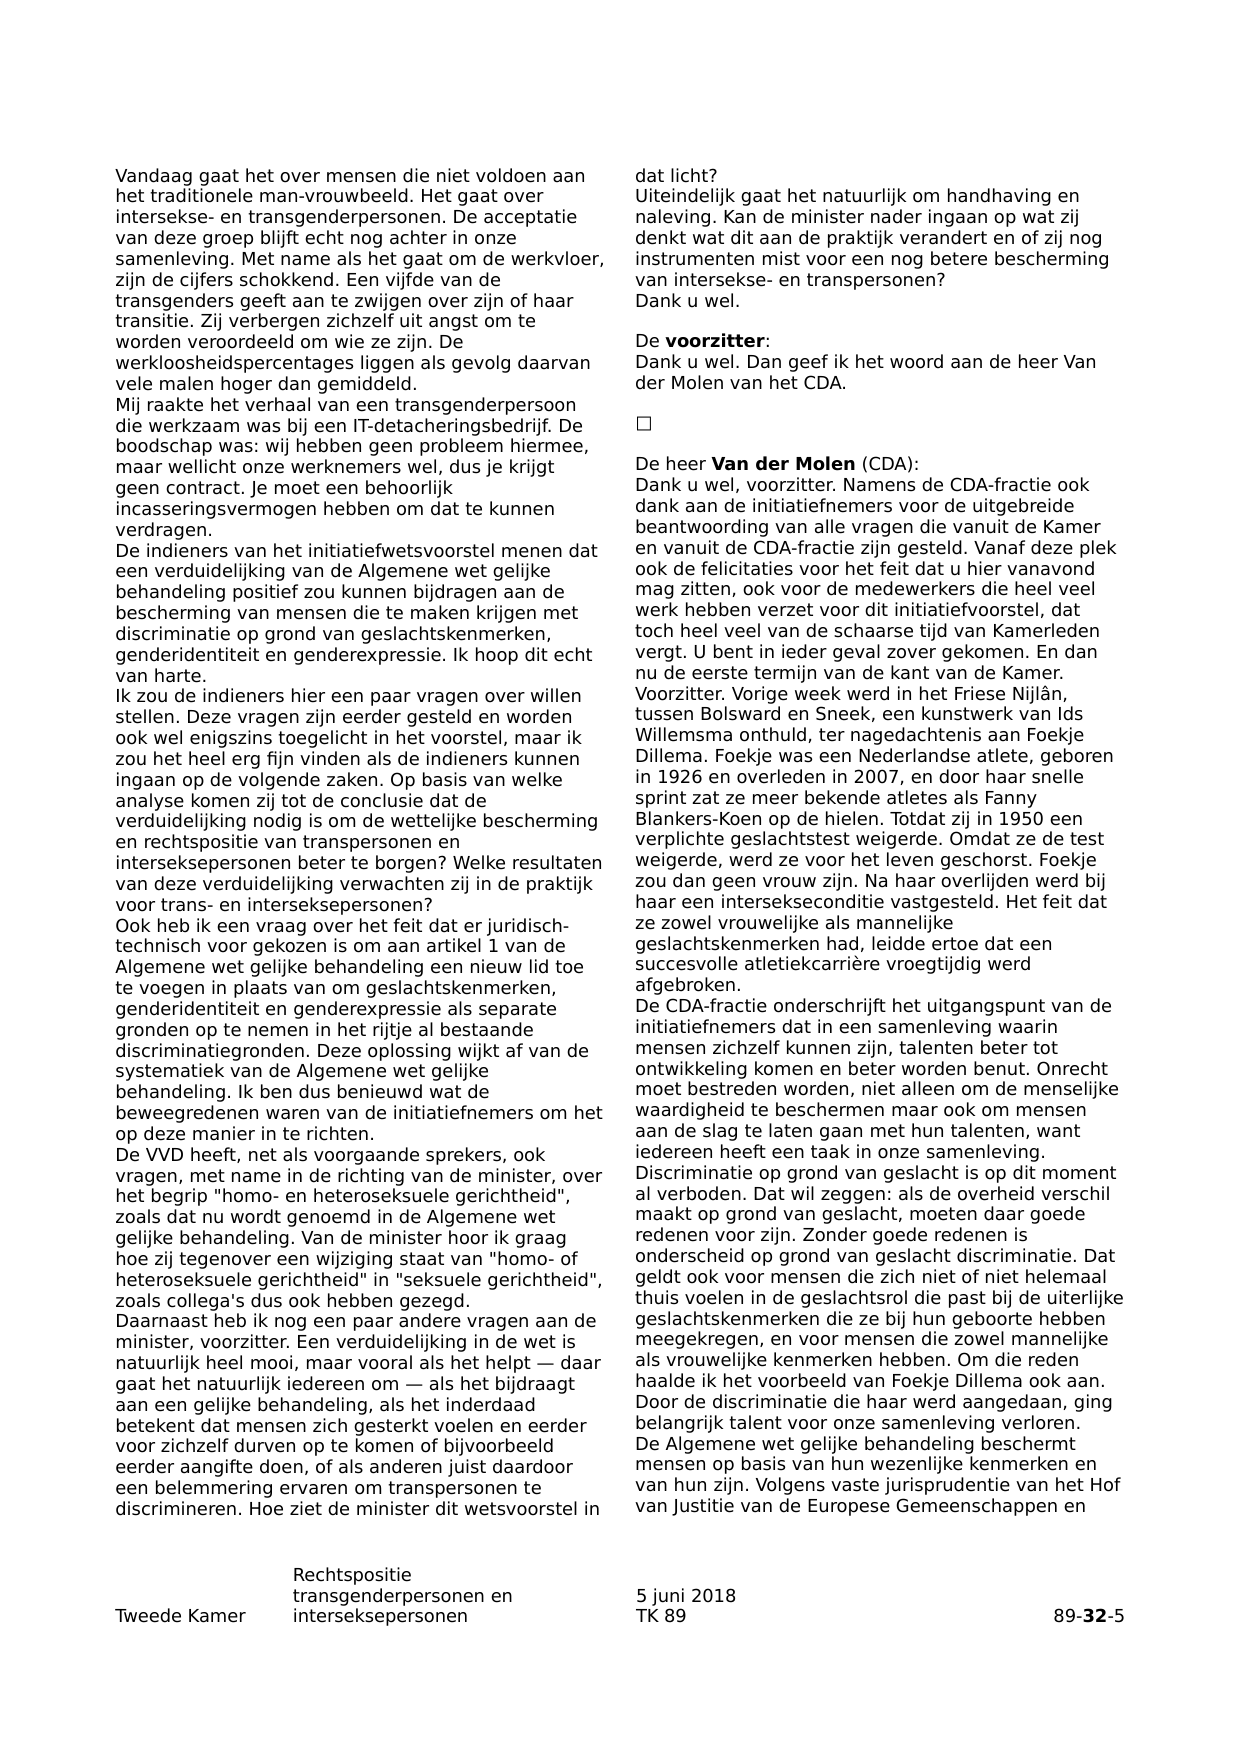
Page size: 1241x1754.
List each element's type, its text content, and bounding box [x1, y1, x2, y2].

text De indieners van het initiatiefwetsvoorstel menen dat een verduidelijking van de Algemene wet gelijke behandeling positief zou kunnen bijdragen aan de bescherming van mensen die te maken krijgen met discriminatie op grond van geslachtskenmerken, genderidentiteit en genderexpressie. Ik hoop dit echt van harte. [115, 540, 605, 686]
text De Algemene wet gelijke behandeling beschermt mensen op basis van hun wezenlijke kenmerken en van hun zijn. Volgens vaste jurisprudentie van het Hof van Justitie van de Europese Gemeenschappen en [635, 1433, 1125, 1517]
text Ook heb ik een vraag over het feit dat er juridisch-technisch voor gekozen is om aan artikel 1 van de Algemene wet gelijke behandeling een nieuw lid toe te voegen in plaats van om geslachtskenmerken, genderidentiteit en genderexpressie als separate gronden op te nemen in het rijtje al bestaande discriminatiegronden. Deze oplossing wijkt af van de systematiek van de Algemene wet gelijke behandeling. Ik ben dus benieuwd wat de beweegredenen waren van de initiatiefnemers om het op deze manier in te richten. [115, 915, 605, 1144]
text Ik zou de indieners hier een paar vragen over willen stellen. Deze vragen zijn eerder gesteld en worden ook wel enigszins toegelicht in het voorstel, maar ik zou het heel erg fijn vinden als de indieners kunnen ingaan op de volgende zaken. Op basis van welke analyse komen zij tot de conclusie dat de verduidelijking nodig is om de wettelijke bescherming en rechtspositie van transpersonen en interseksepersonen beter te borgen? Welke resultaten van deze verduidelijking verwachten zij in de praktijk voor trans- en interseksepersonen? [115, 686, 605, 915]
text De voorzitter: [635, 331, 1125, 352]
text Uiteindelijk gaat het natuurlijk om handhaving en naleving. Kan de minister nader ingaan op wat zij denkt wat dit aan de praktijk verandert en of zij nog instrumenten mist voor een nog betere bescherming van intersekse- en transpersonen? [635, 186, 1125, 290]
text Dank u wel. Dan geef ik het woord aan de heer Van der Molen van het CDA. [635, 352, 1125, 393]
text Mij raakte het verhaal van een transgenderpersoon die werkzaam was bij een IT-detacheringsbedrijf. De boodschap was: wij hebben geen probleem hiermee, maar wellicht onze werknemers wel, dus je krijgt geen contract. Je moet een behoorlijk incasseringsvermogen hebben om dat te kunnen verdragen. [115, 394, 605, 540]
text Daarnaast heb ik nog een paar andere vragen aan de minister, voorzitter. Een verduidelijking in de wet is natuurlijk heel mooi, maar vooral als het helpt — daar gaat het natuurlijk iedereen om — als het bijdraagt aan een gelijke behandeling, als het inderdaad betekent dat mensen zich gesterkt voelen en eerder voor zichzelf durven op te komen of bijvoorbeeld eerder aangifte doen, of als anderen juist daardoor een belemmering ervaren om transpersonen te discrimineren. Hoe ziet de minister dit wetsvoorstel in [115, 1311, 605, 1519]
text Vandaag gaat het over mensen die niet voldoen aan het traditionele man-vrouwbeeld. Het gaat over intersekse- en transgenderpersonen. De acceptatie van deze groep blijft echt nog achter in onze samenleving. Met name als het gaat om de werkvloer, zijn de cijfers schokkend. Een vijfde van de transgenders geeft aan te zwijgen over zijn of haar transitie. Zij verbergen zichzelf uit angst om te worden veroordeeld om wie ze zijn. De werkloosheidspercentages liggen als gevolg daarvan vele malen hoger dan gemiddeld. [115, 165, 605, 394]
text Dank u wel. [635, 290, 1125, 311]
text Dank u wel, voorzitter. Namens de CDA-fractie ook dank aan de initiatiefnemers voor de uitgebreide beantwoording van alle vragen die vanuit de Kamer en vanuit de CDA-fractie zijn gesteld. Vanaf deze plek ook de felicitaties voor het feit dat u hier vanavond mag zitten, ook voor de medewerkers die heel veel werk hebben verzet voor dit initiatiefvoorstel, dat toch heel veel van de schaarse tijd van Kamerleden vergt. U bent in ieder geval zover gekomen. En dan nu de eerste termijn van de kant van de Kamer. [635, 475, 1125, 683]
text De heer Van der Molen (CDA): [635, 454, 1125, 475]
text De CDA-fractie onderschrijft het uitgangspunt van de initiatiefnemers dat in een samenleving waarin mensen zichzelf kunnen zijn, talenten beter tot ontwikkeling komen en beter worden benut. Onrecht moet bestreden worden, niet alleen om de menselijke waardigheid te beschermen maar ook om mensen aan de slag te laten gaan met hun talenten, want iedereen heeft een taak in onze samenleving. Discriminatie op grond van geslacht is op dit moment al verboden. Dat wil zeggen: als de overheid verschil maakt op grond van geslacht, moeten daar goede redenen voor zijn. Zonder goede redenen is onderscheid op grond van geslacht discriminatie. Dat geldt ook voor mensen die zich niet of niet helemaal thuis voelen in de geslachtsrol die past bij de uiterlijke geslachtskenmerken die ze bij hun geboorte hebben meegekregen, en voor mensen die zowel mannelijke als vrouwelijke kenmerken hebben. Om die reden haalde ik het voorbeeld van Foekje Dillema ook aan. Door de discriminatie die haar werd aangedaan, ging belangrijk talent voor onze samenleving verloren. [635, 996, 1125, 1433]
text dat licht? [635, 165, 1125, 186]
text De VVD heeft, net als voorgaande sprekers, ook vragen, met name in de richting van de minister, over het begrip "homo- en heteroseksuele gerichtheid", zoals dat nu wordt genoemd in de Algemene wet gelijke behandeling. Van de minister hoor ik graag hoe zij tegenover een wijziging staat van "homo- of heteroseksuele gerichtheid" in "seksuele gerichtheid", zoals collega's dus ook hebben gezegd. [115, 1144, 605, 1311]
text ⬜ [635, 413, 1125, 434]
text Voorzitter. Vorige week werd in het Friese Nijlân, tussen Bolsward en Sneek, een kunstwerk van Ids Willemsma onthuld, ter nagedachtenis aan Foekje Dillema. Foekje was een Nederlandse atlete, geboren in 1926 en overleden in 2007, en door haar snelle sprint zat ze meer bekende atletes als Fanny Blankers-Koen op de hielen. Totdat zij in 1950 een verplichte geslachtstest weigerde. Omdat ze de test weigerde, werd ze voor het leven geschorst. Foekje zou dan geen vrouw zijn. Na haar overlijden werd bij haar een intersekseconditie vastgesteld. Het feit dat ze zowel vrouwelijke als mannelijke geslachtskenmerken had, leidde ertoe dat een succesvolle atletiekcarrière vroegtijdig werd afgebroken. [635, 683, 1125, 996]
